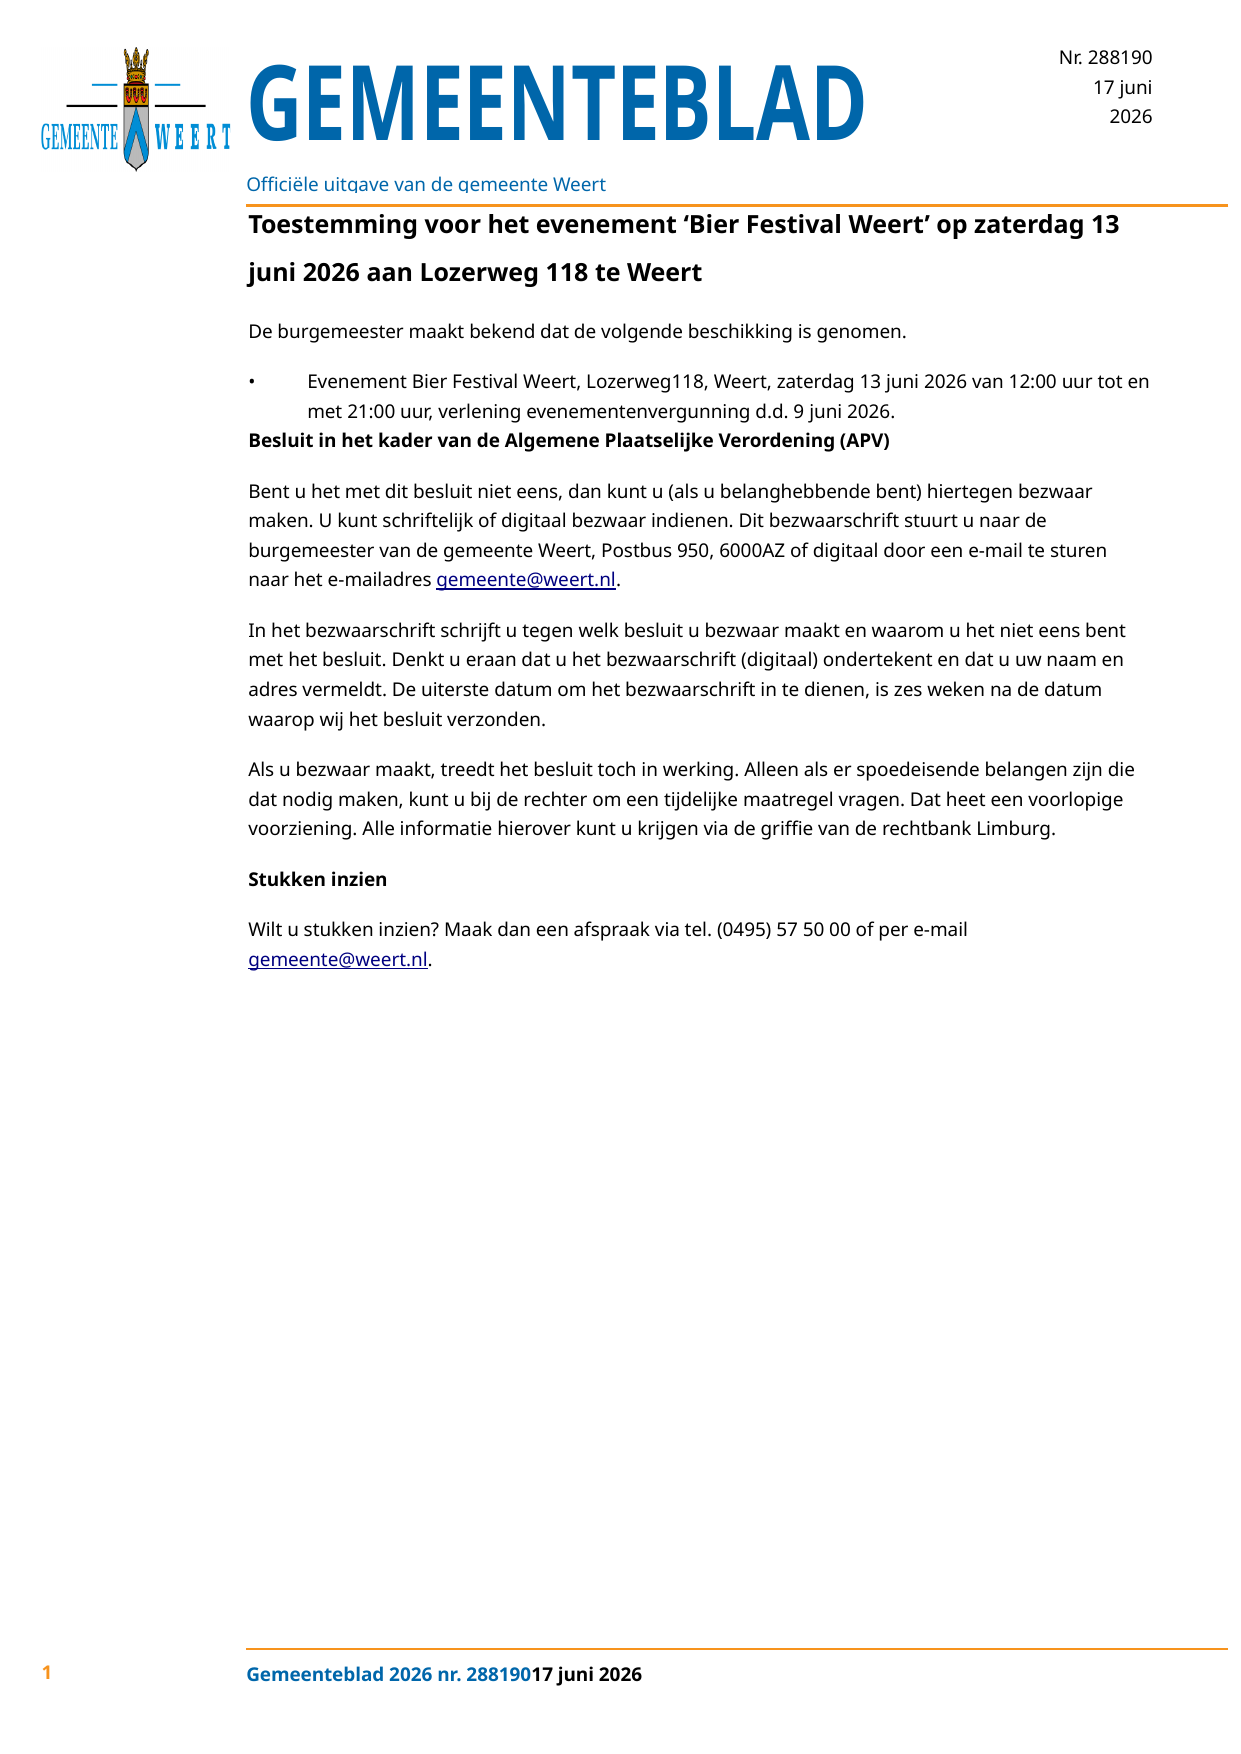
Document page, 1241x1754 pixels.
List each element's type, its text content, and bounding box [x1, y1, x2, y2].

text De burgemeester maakt bekend dat de volgende beschikking is genomen. [248, 318, 1152, 344]
text Stukken inzien [248, 866, 1152, 892]
text Als u bezwaar maakt, treedt het besluit toch in werking. Alleen als er spoedeisende belangen zijn die dat nodig maken, kunt u bij de rechter om een tijdelijke maatregel vragen. Dat heet een voorlopige voorziening. Alle informatie hierover kunt u krijgen via de griffie van de rechtbank Limburg. [248, 756, 1152, 841]
text Besluit in het kader van de Algemene Plaatselijke Verordening (APV) [248, 427, 1152, 453]
text Bent u het met dit besluit niet eens, dan kunt u (als u belanghebbende bent) hiertegen bezwaar maken. U kunt schriftelijk of digitaal bezwaar indienen. Dit bezwaarschrift stuurt u naar de burgemeester van de gemeente Weert, Postbus 950, 6000AZ of digitaal door een e-mail te sturen naar het e-mailadres gemeente@weert.nl. [248, 478, 1152, 592]
text In het bezwaarschrift schrijft u tegen welk besluit u bezwaar maakt en waarom u het niet eens bent met het besluit. Denkt u eraan dat u het bezwaarschrift (digitaal) ondertekent en dat u uw naam en adres vermeldt. De uiterste datum om het bezwaarschrift in te dienen, is zes weken na de datum waarop wij het besluit verzonden. [248, 617, 1152, 732]
list Evenement Bier Festival Weert, Lozerweg118, Weert, zaterdag 13 juni 2026 van 12:00 uur tot en met 21:00 uur, verlening evenementenvergunning d.d. 9 juni 2026. [248, 368, 1152, 424]
picture [41, 47, 231, 172]
text Toestemming voor het evenement ‘Bier Festival Weert’ op zaterdag 13 juni 2026 aan Lozerweg 118 te Weert [248, 207, 1152, 288]
text Wilt u stukken inzien? Maak dan een afspraak via tel. (0495) 57 50 00 of per e-mail gemeente@weert.nl. [248, 916, 1152, 972]
